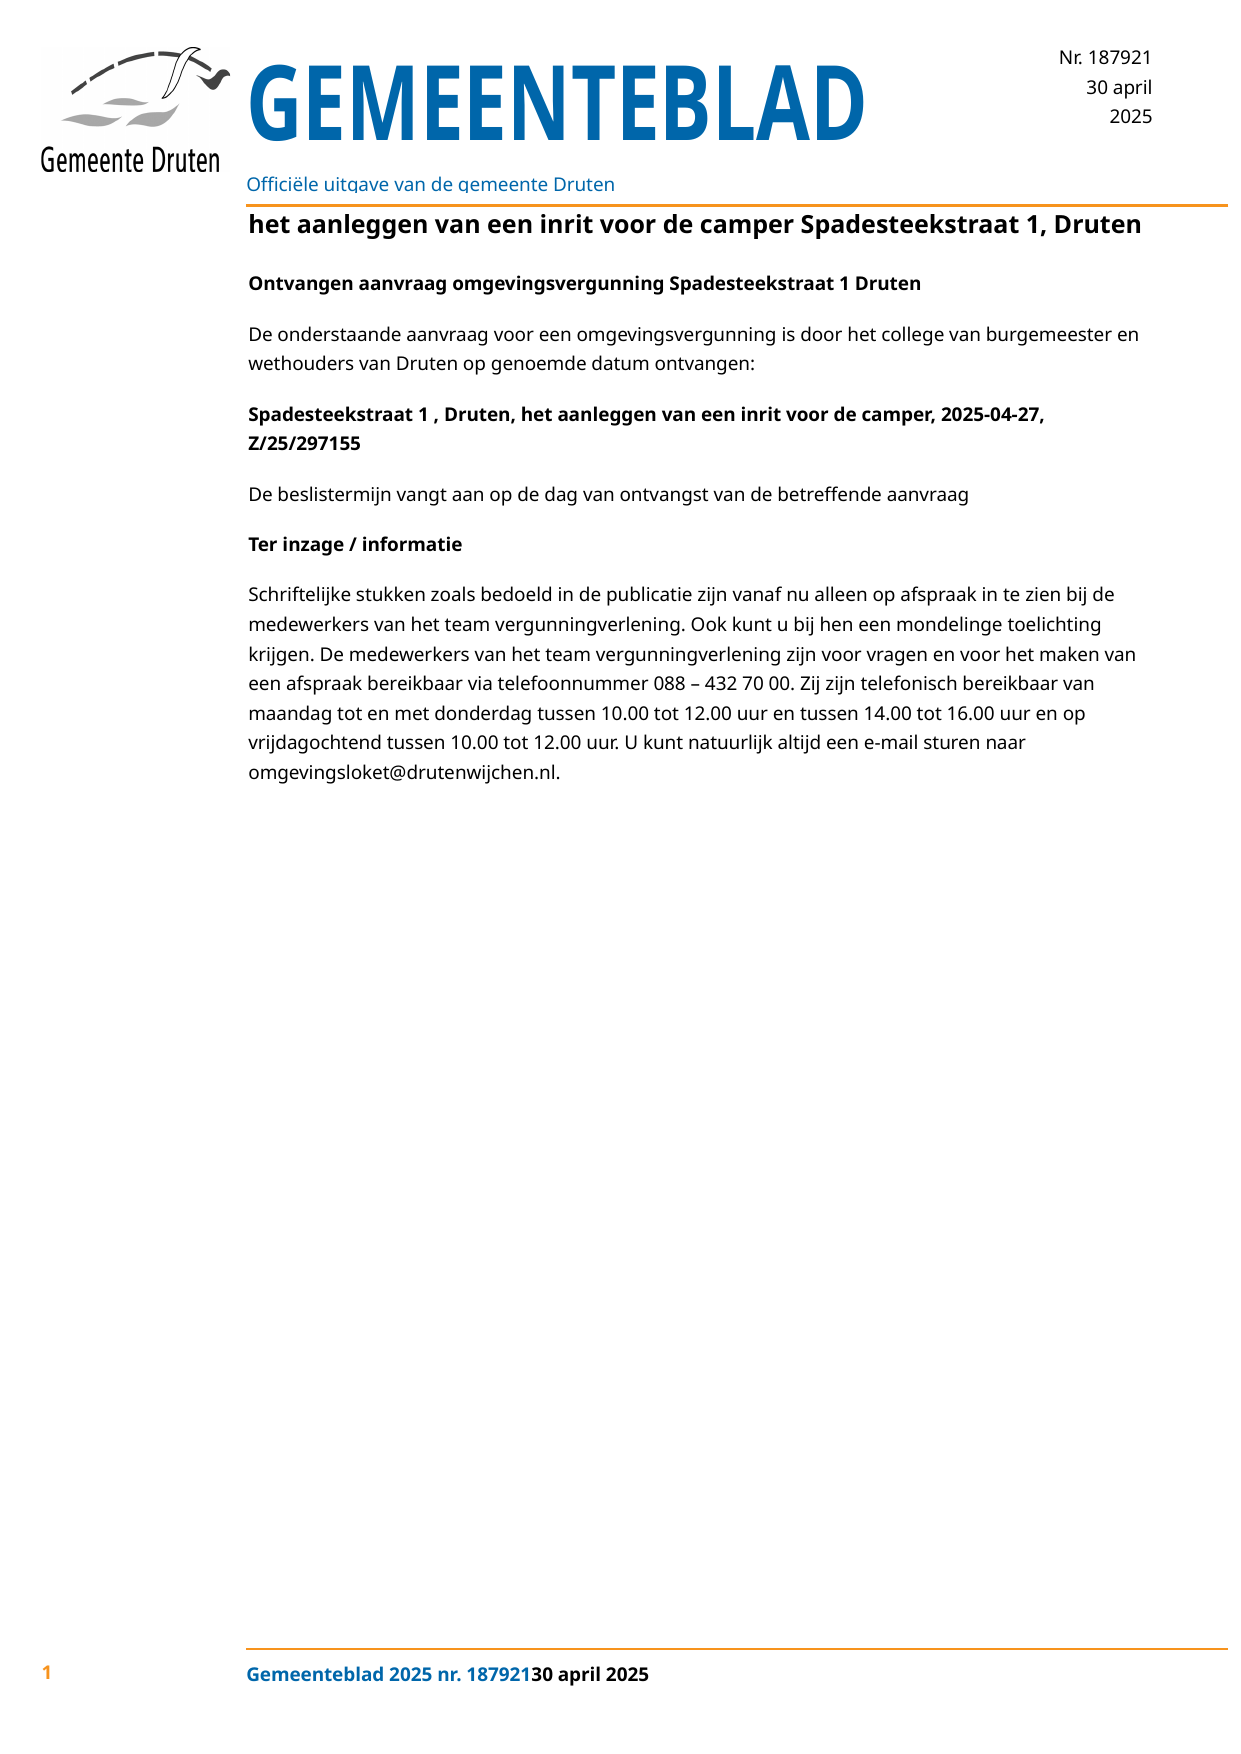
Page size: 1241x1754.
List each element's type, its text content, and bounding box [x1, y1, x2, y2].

text Ontvangen aanvraag omgevingsvergunning Spadesteekstraat 1 Druten [248, 270, 1152, 296]
picture [41, 47, 231, 172]
text Schriftelijke stukken zoals bedoeld in de publicatie zijn vanaf nu alleen op afspraak in te zien bij de medewerkers van het team vergunningverlening. Ook kunt u bij hen een mondelinge toelichting krijgen. De medewerkers van het team vergunningverlening zijn voor vragen en voor het maken van een afspraak bereikbaar via telefoonnummer 088 – 432 70 00. Zij zijn telefonisch bereikbaar van maandag tot en met donderdag tussen 10.00 tot 12.00 uur en tussen 14.00 tot 16.00 uur en op vrijdagochtend tussen 10.00 tot 12.00 uur. U kunt natuurlijk altijd een e-mail sturen naar omgevingsloket@drutenwijchen.nl. [248, 582, 1152, 785]
text Spadesteekstraat 1 , Druten, het aanleggen van een inrit voor de camper, 2025-04-27, Z/25/297155 [248, 401, 1152, 456]
text De onderstaande aanvraag voor een omgevingsvergunning is door het college van burgemeester en wethouders van Druten op genoemde datum ontvangen: [248, 321, 1152, 376]
text het aanleggen van een inrit voor de camper Spadesteekstraat 1, Druten [248, 207, 1152, 241]
text De beslistermijn vangt aan op de dag van ontvangst van de betreffende aanvraag [248, 481, 1152, 506]
text Ter inzage / informatie [248, 531, 1152, 557]
